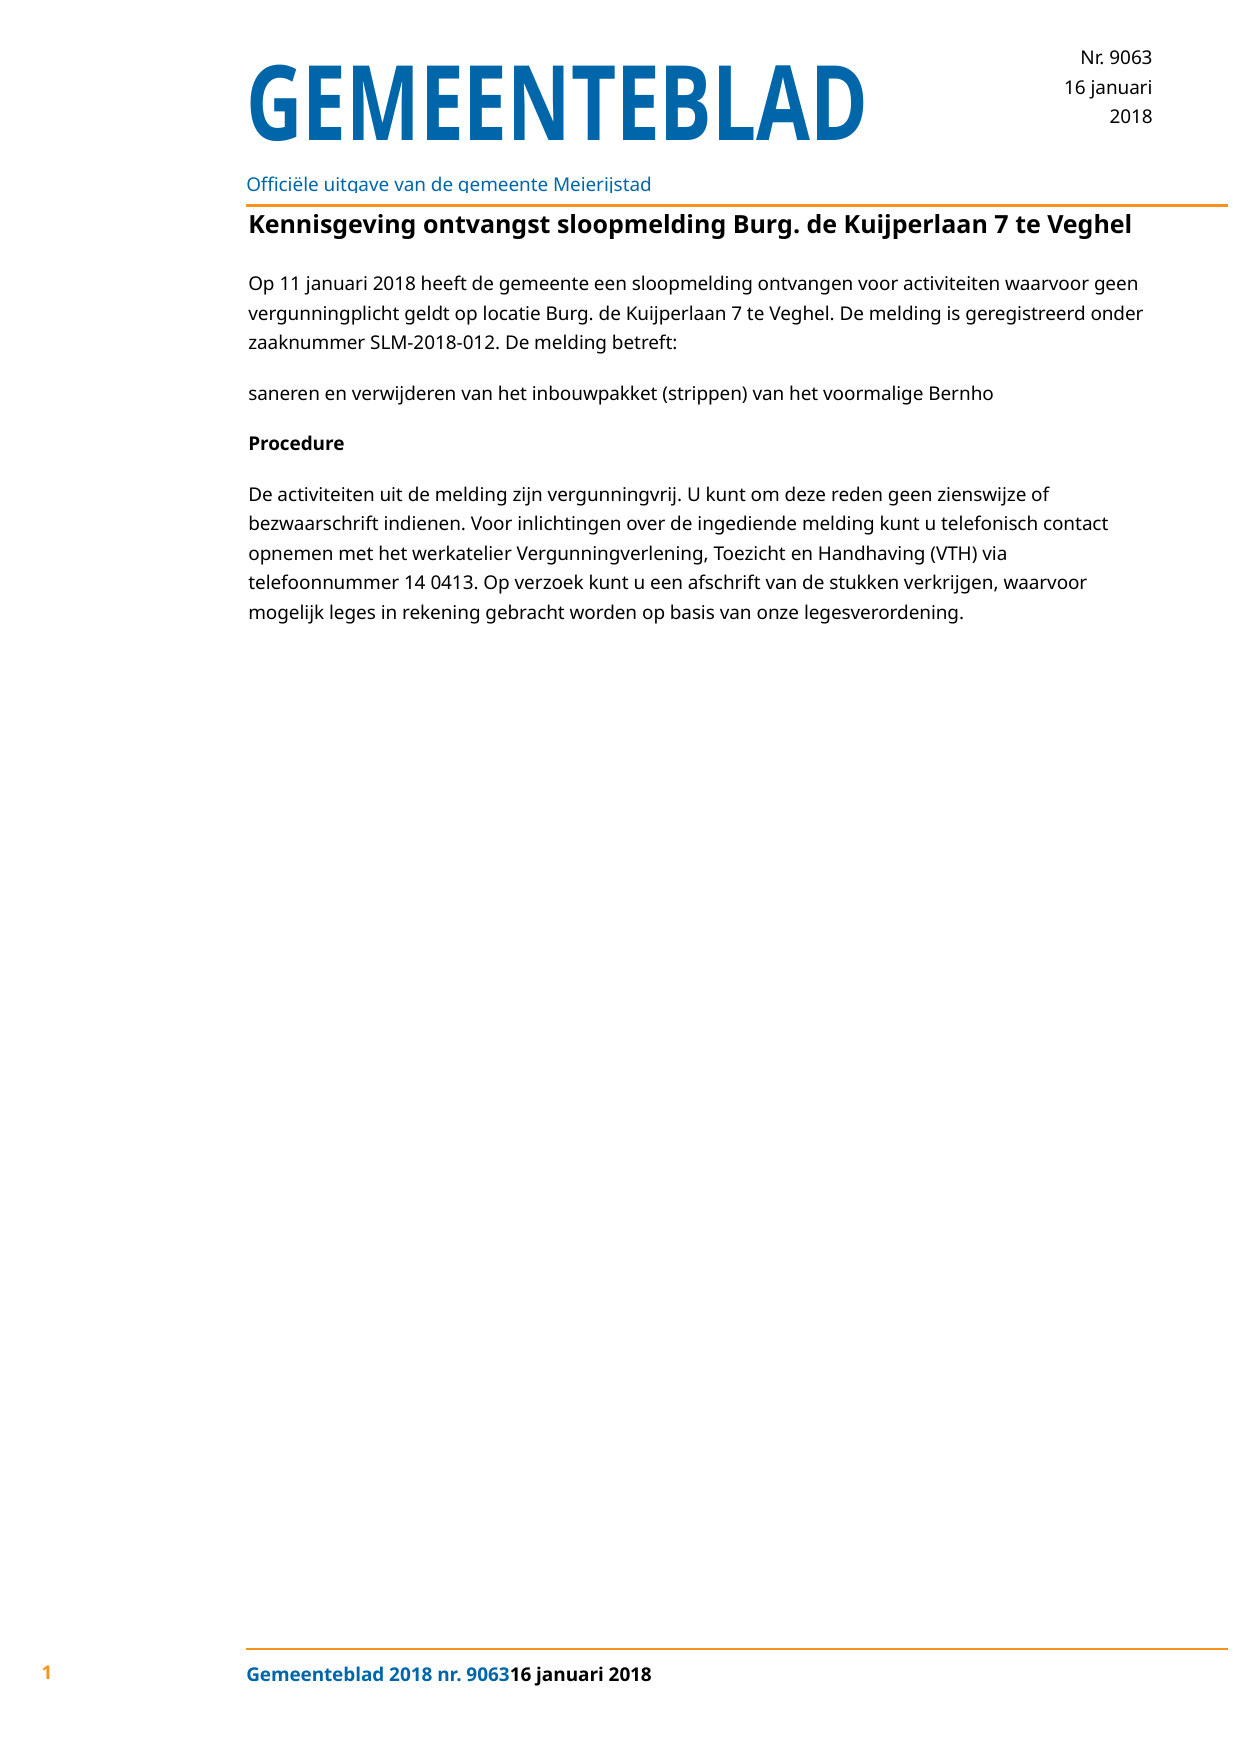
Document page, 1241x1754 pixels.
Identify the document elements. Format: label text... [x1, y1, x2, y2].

text De activiteiten uit de melding zijn vergunningvrij. U kunt om deze reden geen zienswijze of bezwaarschrift indienen. Voor inlichtingen over de ingediende melding kunt u telefonisch contact opnemen met het werkatelier Vergunningverlening, Toezicht en Handhaving (VTH) via telefoonnummer 14 0413. Op verzoek kunt u een afschrift van de stukken verkrijgen, waarvoor mogelijk leges in rekening gebracht worden op basis van onze legesverordening. [248, 481, 1152, 625]
picture [41, 47, 231, 172]
text Op 11 januari 2018 heeft de gemeente een sloopmelding ontvangen voor activiteiten waarvoor geen vergunningplicht geldt op locatie Burg. de Kuijperlaan 7 te Veghel. De melding is geregistreerd onder zaaknummer SLM-2018-012. De melding betreft: [248, 270, 1152, 355]
text saneren en verwijderen van het inbouwpakket (strippen) van het voormalige Bernho [248, 380, 1152, 406]
text Procedure [248, 430, 1152, 456]
text Kennisgeving ontvangst sloopmelding Burg. de Kuijperlaan 7 te Veghel [248, 207, 1152, 241]
